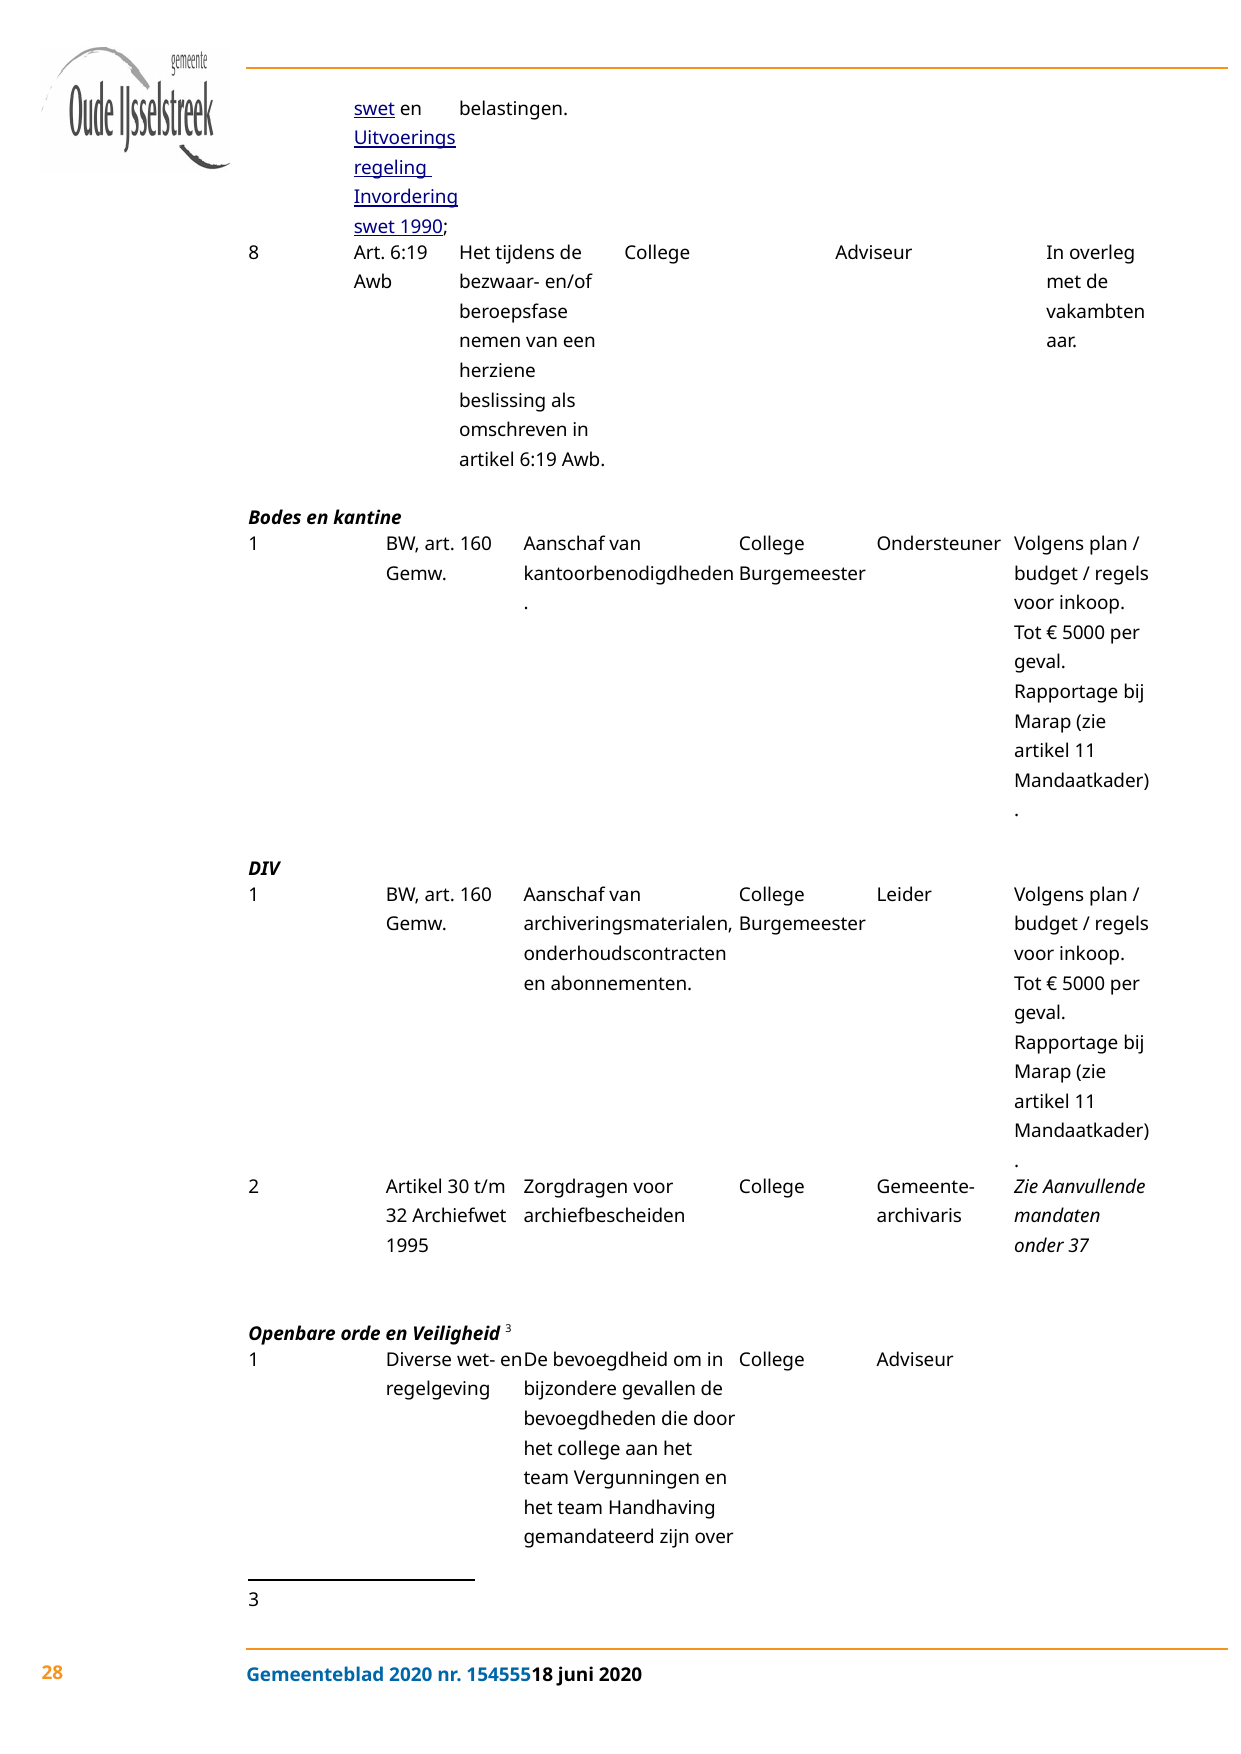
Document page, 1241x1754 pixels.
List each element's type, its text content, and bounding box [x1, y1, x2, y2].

table_cell Aanschaf van archiveringsmaterialen, onderhoudscontracten en abonnementen. [523, 881, 739, 1173]
table_cell Het tijdens de bezwaar- en/of beroepsfase nemen van een herziene beslissing als omschreven in artikel 6:19 Awb. [459, 239, 624, 472]
table_header DIV [248, 855, 1152, 881]
table_cell Artikel 30 t/m 32 Archiefwet 1995 [386, 1173, 523, 1258]
picture [41, 47, 231, 172]
table_cell Aanschaf van kantoorbenodigdheden. [523, 530, 739, 822]
table_cell 8 [248, 239, 353, 472]
table_cell Gemeente-archivaris [876, 1173, 1014, 1258]
table_cell Adviseur [835, 239, 1046, 472]
table_cell [248, 95, 353, 239]
table_cell College [739, 1173, 876, 1258]
table_cell Zorgdragen voor archiefbescheiden [523, 1173, 739, 1258]
table_cell College [739, 1346, 876, 1549]
table_cell 1 [248, 530, 386, 822]
table_cell [835, 95, 1046, 239]
table_cell Volgens plan / budget / regels voor inkoop. Tot € 5000 per geval. Rapportage bij Marap (zie artikel 11 Mandaatkader). [1014, 530, 1152, 822]
table_cell 2 [248, 1173, 386, 1258]
table_cell Leider [876, 881, 1014, 1173]
table_cell College Burgemeester [739, 881, 876, 1173]
table_cell Zie Aanvullende mandaten onder 37 [1014, 1173, 1152, 1258]
table_cell De bevoegdheid om in bijzondere gevallen de bevoegdheden die door het college aan het team Vergunningen en het team Handhaving gemandateerd zijn over [523, 1346, 739, 1549]
table_cell swet en Uitvoeringsregeling Invorderingswet 1990; [354, 95, 459, 239]
table_cell Diverse wet- en regelgeving [386, 1346, 523, 1549]
table_header Bodes en kantine [248, 505, 1152, 530]
table_cell 1 [248, 1346, 386, 1549]
table_cell Adviseur [876, 1346, 1014, 1549]
table_cell In overleg met de vakambtenaar. [1046, 239, 1152, 472]
table_cell BW, art. 160 Gemw. [386, 881, 523, 1173]
table_header Openbare orde en Veiligheid [248, 1320, 1152, 1346]
table_cell Volgens plan / budget / regels voor inkoop. Tot € 5000 per geval. Rapportage bij Marap (zie artikel 11 Mandaatkader). [1014, 881, 1152, 1173]
table_cell 1 [248, 881, 386, 1173]
table_cell belastingen. [459, 95, 624, 239]
table_cell [1014, 1346, 1152, 1549]
table_cell BW, art. 160 Gemw. [386, 530, 523, 822]
table_cell Ondersteuner [876, 530, 1014, 822]
table_cell [624, 95, 835, 239]
table_cell Art. 6:19 Awb [354, 239, 459, 472]
table_cell [1046, 95, 1152, 239]
table_cell College Burgemeester [739, 530, 876, 822]
table_cell College [624, 239, 835, 472]
